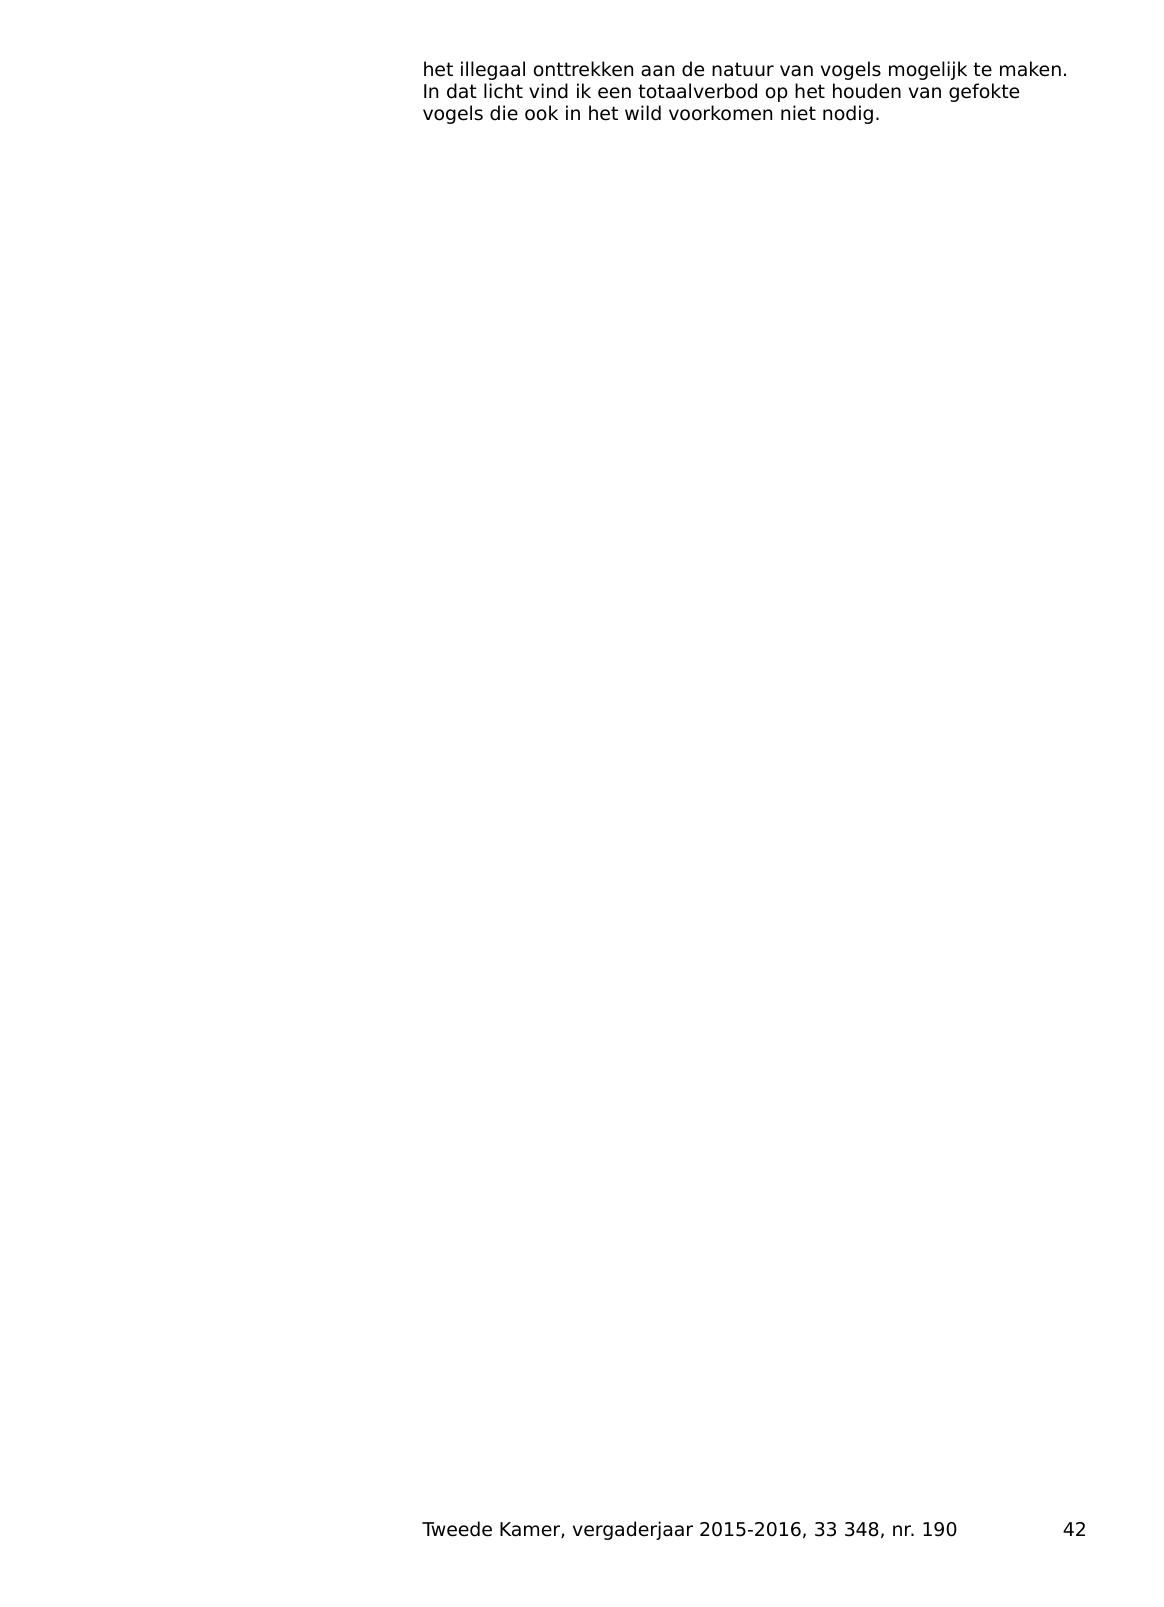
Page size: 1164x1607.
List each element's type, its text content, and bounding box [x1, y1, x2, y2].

text het illegaal onttrekken aan de natuur van vogels mogelijk te maken. In dat licht vind ik een totaalverbod op het houden van gefokte vogels die ook in het wild voorkomen niet nodig. [422, 59, 1087, 125]
